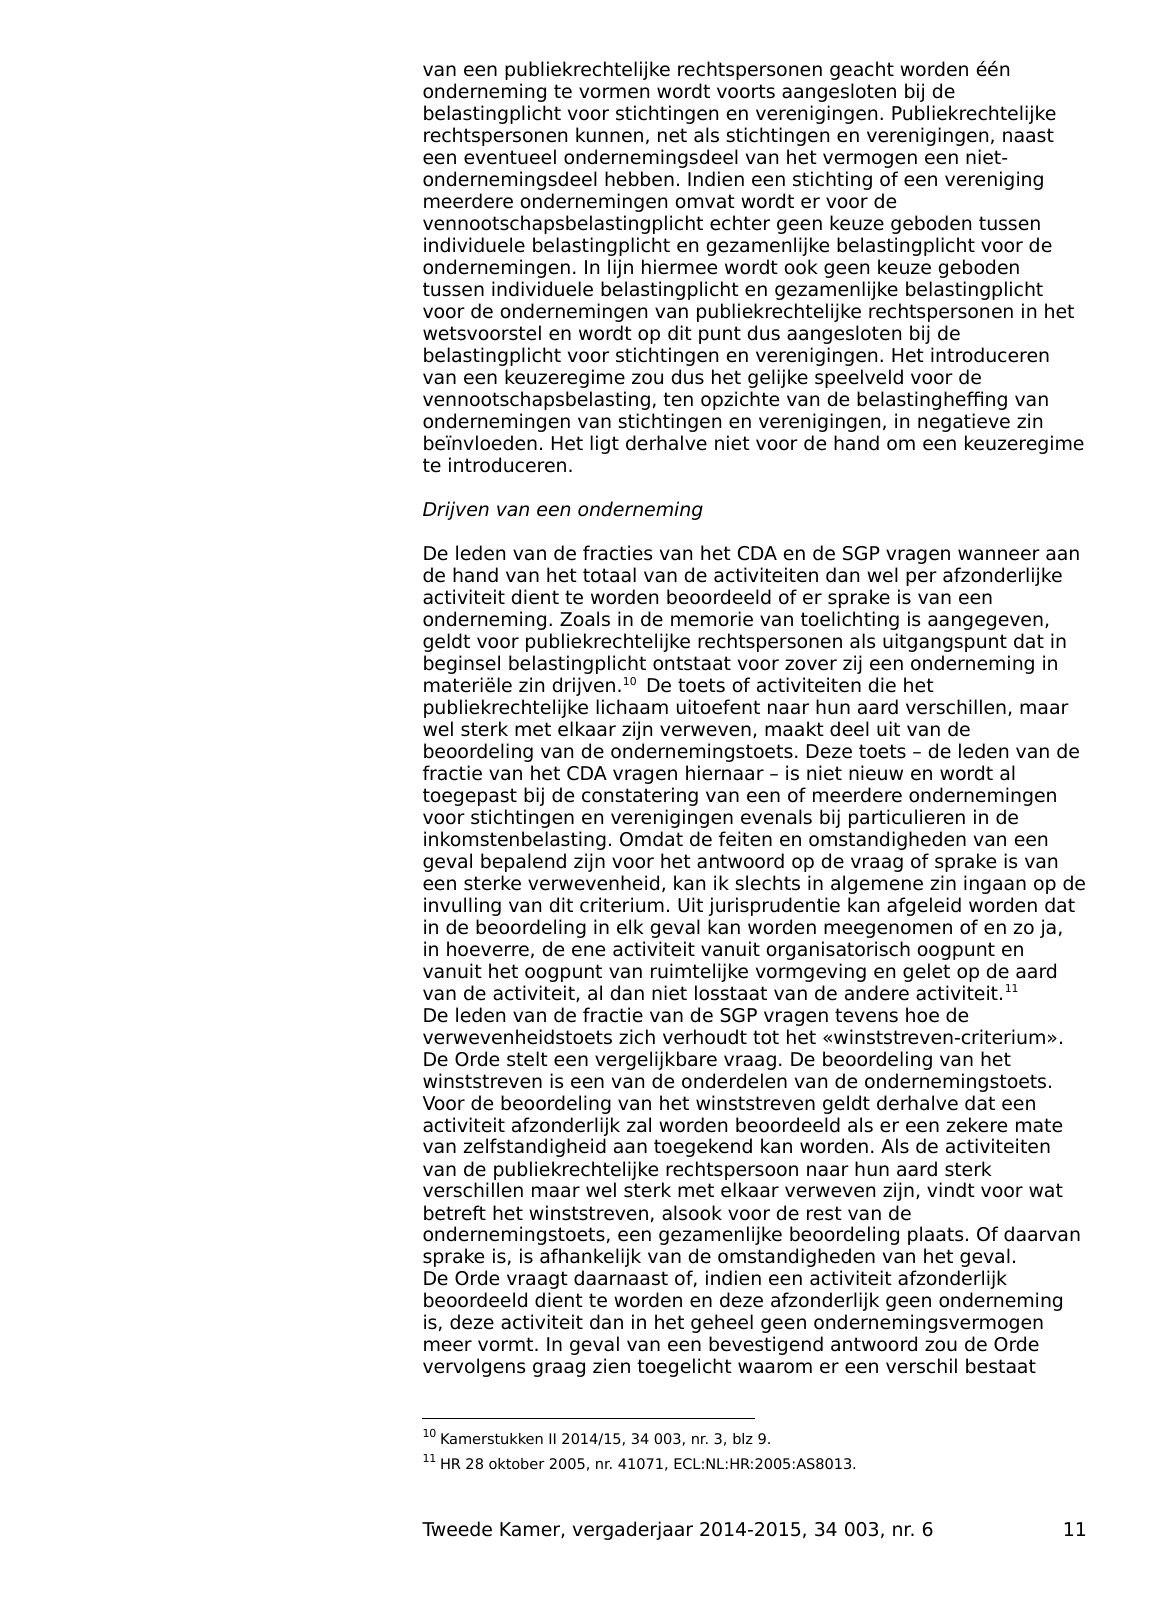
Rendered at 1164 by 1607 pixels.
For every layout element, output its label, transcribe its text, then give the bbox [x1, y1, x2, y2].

text De leden van de fractie van de SGP vragen tevens hoe de verwevenheidstoets zich verhoudt tot het «winststreven-criterium». De Orde stelt een vergelijkbare vraag. De beoordeling van het winststreven is een van de onderdelen van de ondernemingstoets. Voor de beoordeling van het winststreven geldt derhalve dat een activiteit afzonderlijk zal worden beoordeeld als er een zekere mate van zelfstandigheid aan toegekend kan worden. Als de activiteiten van de publiekrechtelijke rechtspersoon naar hun aard sterk verschillen maar wel sterk met elkaar verweven zijn, vindt voor wat betreft het winststreven, alsook voor de rest van de ondernemingstoets, een gezamenlijke beoordeling plaats. Of daarvan sprake is, is afhankelijk van de omstandigheden van het geval. [422, 1004, 1087, 1268]
text De Orde vraagt daarnaast of, indien een activiteit afzonderlijk beoordeeld dient te worden en deze afzonderlijk geen onderneming is, deze activiteit dan in het geheel geen ondernemingsvermogen meer vormt. In geval van een bevestigend antwoord zou de Orde vervolgens graag zien toegelicht waarom er een verschil bestaat [422, 1268, 1087, 1378]
subtitle Drijven van een onderneming [422, 499, 1087, 521]
text Kamerstukken II 2014/15, 34 003, nr. 3, blz 9. [422, 1427, 1087, 1449]
text HR 28 oktober 2005, nr. 41071, ECL:NL:HR:2005:AS8013. [422, 1452, 1087, 1474]
text van een publiekrechtelijke rechtspersonen geacht worden één onderneming te vormen wordt voorts aangesloten bij de belastingplicht voor stichtingen en verenigingen. Publiekrechtelijke rechtspersonen kunnen, net als stichtingen en verenigingen, naast een eventueel ondernemingsdeel van het vermogen een niet-ondernemingsdeel hebben. Indien een stichting of een vereniging meerdere ondernemingen omvat wordt er voor de vennootschapsbelastingplicht echter geen keuze geboden tussen individuele belastingplicht en gezamenlijke belastingplicht voor de ondernemingen. In lijn hiermee wordt ook geen keuze geboden tussen individuele belastingplicht en gezamenlijke belastingplicht voor de ondernemingen van publiekrechtelijke rechtspersonen in het wetsvoorstel en wordt op dit punt dus aangesloten bij de belastingplicht voor stichtingen en verenigingen. Het introduceren van een keuzeregime zou dus het gelijke speelveld voor de vennootschapsbelasting, ten opzichte van de belastingheffing van ondernemingen van stichtingen en verenigingen, in negatieve zin beïnvloeden. Het ligt derhalve niet voor de hand om een keuzeregime te introduceren. [422, 59, 1087, 477]
text De leden van de fracties van het CDA en de SGP vragen wanneer aan de hand van het totaal van de activiteiten dan wel per afzonderlijke activiteit dient te worden beoordeeld of er sprake is van een onderneming. Zoals in de memorie van toelichting is aangegeven, geldt voor publiekrechtelijke rechtspersonen als uitgangspunt dat in beginsel belastingplicht ontstaat voor zover zij een onderneming in materiële zin drijven. De toets of activiteiten die het publiekrechtelijke lichaam uitoefent naar hun aard verschillen, maar wel sterk met elkaar zijn verweven, maakt deel uit van de beoordeling van de ondernemingstoets. Deze toets – de leden van de fractie van het CDA vragen hiernaar – is niet nieuw en wordt al toegepast bij de constatering van een of meerdere ondernemingen voor stichtingen en verenigingen evenals bij particulieren in de inkomstenbelasting. Omdat de feiten en omstandigheden van een geval bepalend zijn voor het antwoord op de vraag of sprake is van een sterke verwevenheid, kan ik slechts in algemene zin ingaan op de invulling van dit criterium. Uit jurisprudentie kan afgeleid worden dat in de beoordeling in elk geval kan worden meegenomen of en zo ja, in hoeverre, de ene activiteit vanuit organisatorisch oogpunt en vanuit het oogpunt van ruimtelijke vormgeving en gelet op de aard van de activiteit, al dan niet losstaat van de andere activiteit. [422, 543, 1087, 1004]
